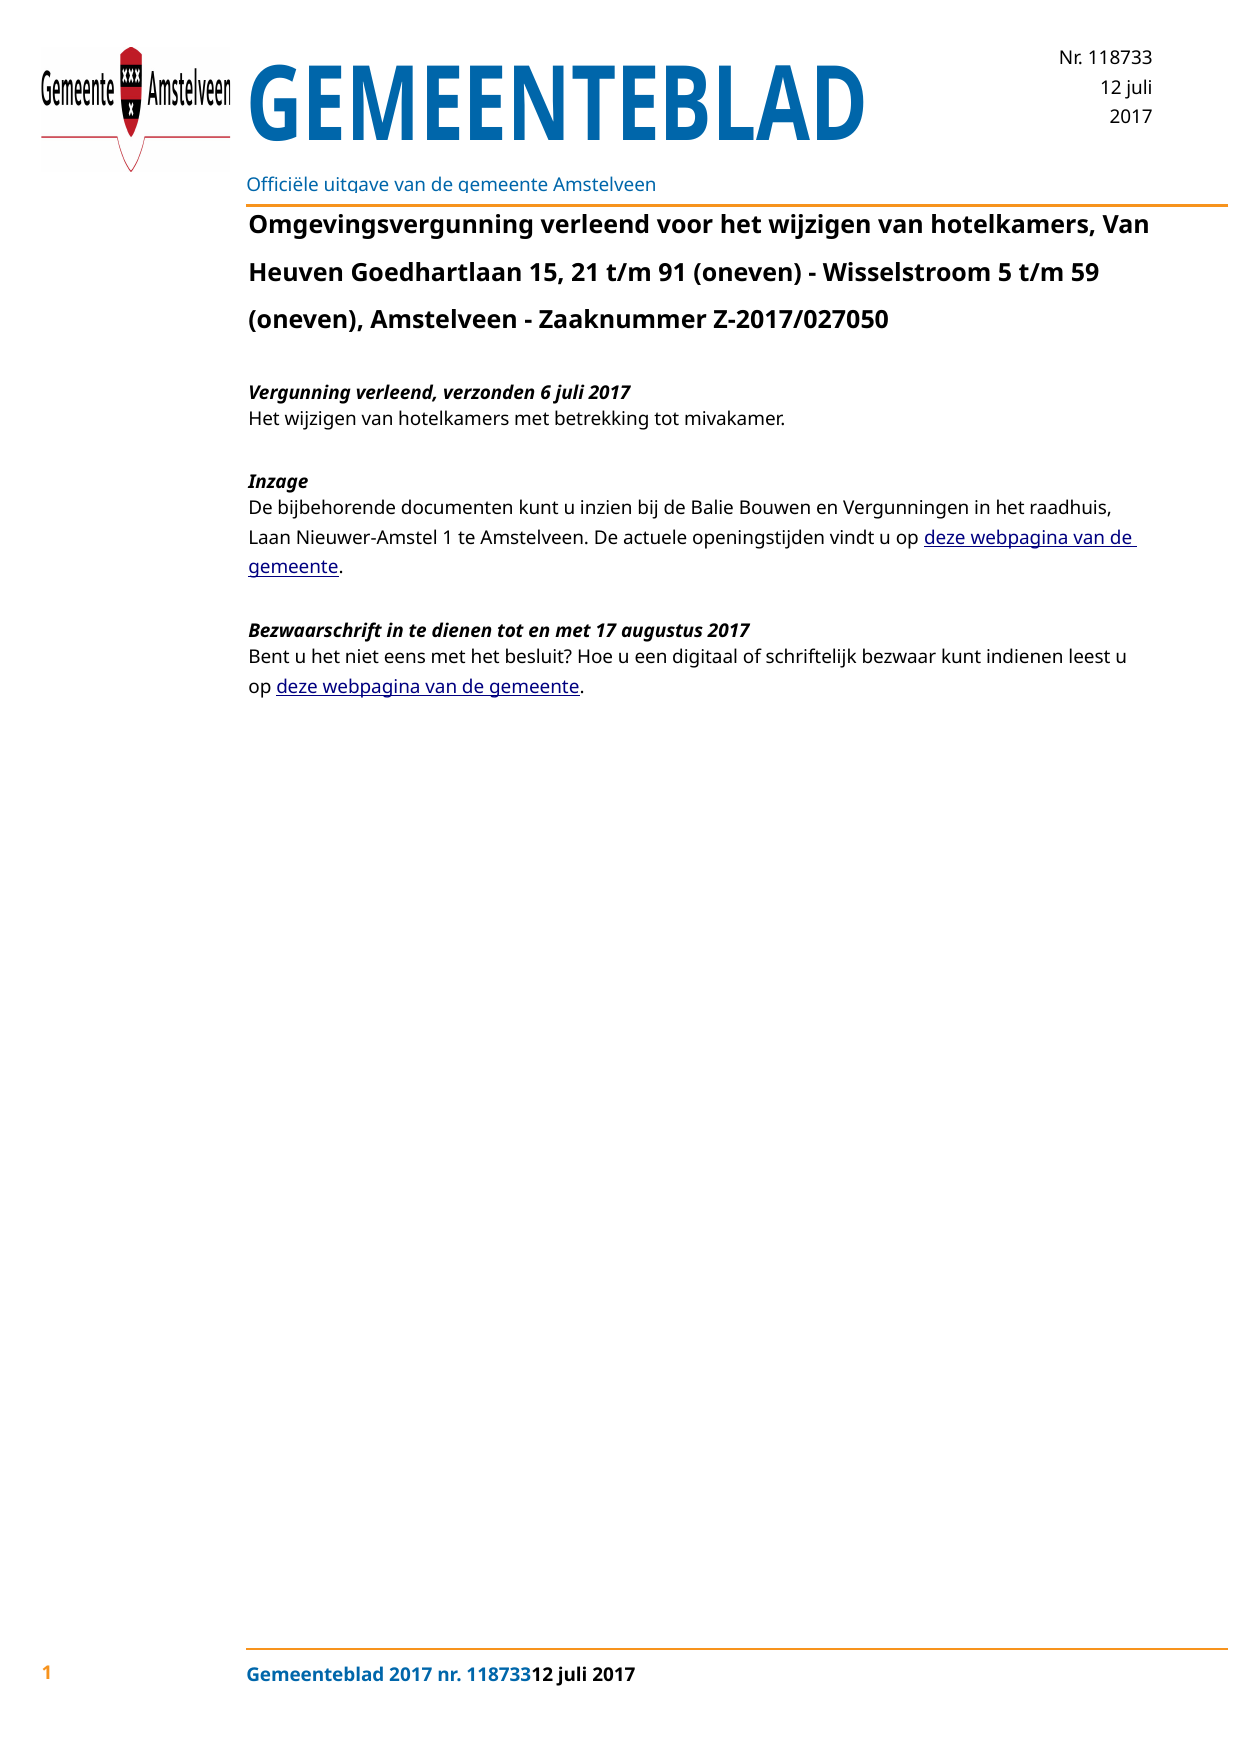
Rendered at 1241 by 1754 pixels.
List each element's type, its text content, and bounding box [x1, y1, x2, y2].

text Omgevingsvergunning verleend voor het wijzigen van hotelkamers, Van Heuven Goedhartlaan 15, 21 t/m 91 (oneven) - Wisselstroom 5 t/m 59 (oneven), Amstelveen - Zaaknummer Z-2017/027050 [248, 207, 1152, 336]
text De bijbehorende documenten kunt u inzien bij de Balie Bouwen en Vergunningen in het raadhuis, Laan Nieuwer-Amstel 1 te Amstelveen. De actuele openingstijden vindt u op deze webpagina van de gemeente. [248, 494, 1152, 579]
text Inzage [248, 469, 1152, 494]
text Bent u het niet eens met het besluit? Hoe u een digitaal of schriftelijk bezwaar kunt indienen leest u op deze webpagina van de gemeente. [248, 643, 1152, 699]
text Bezwaarschrift in te dienen tot en met 17 augustus 2017 [248, 618, 1152, 643]
picture [41, 47, 231, 172]
text Het wijzigen van hotelkamers met betrekking tot mivakamer. [248, 405, 1152, 431]
text Vergunning verleend, verzonden 6 juli 2017 [248, 379, 1152, 405]
